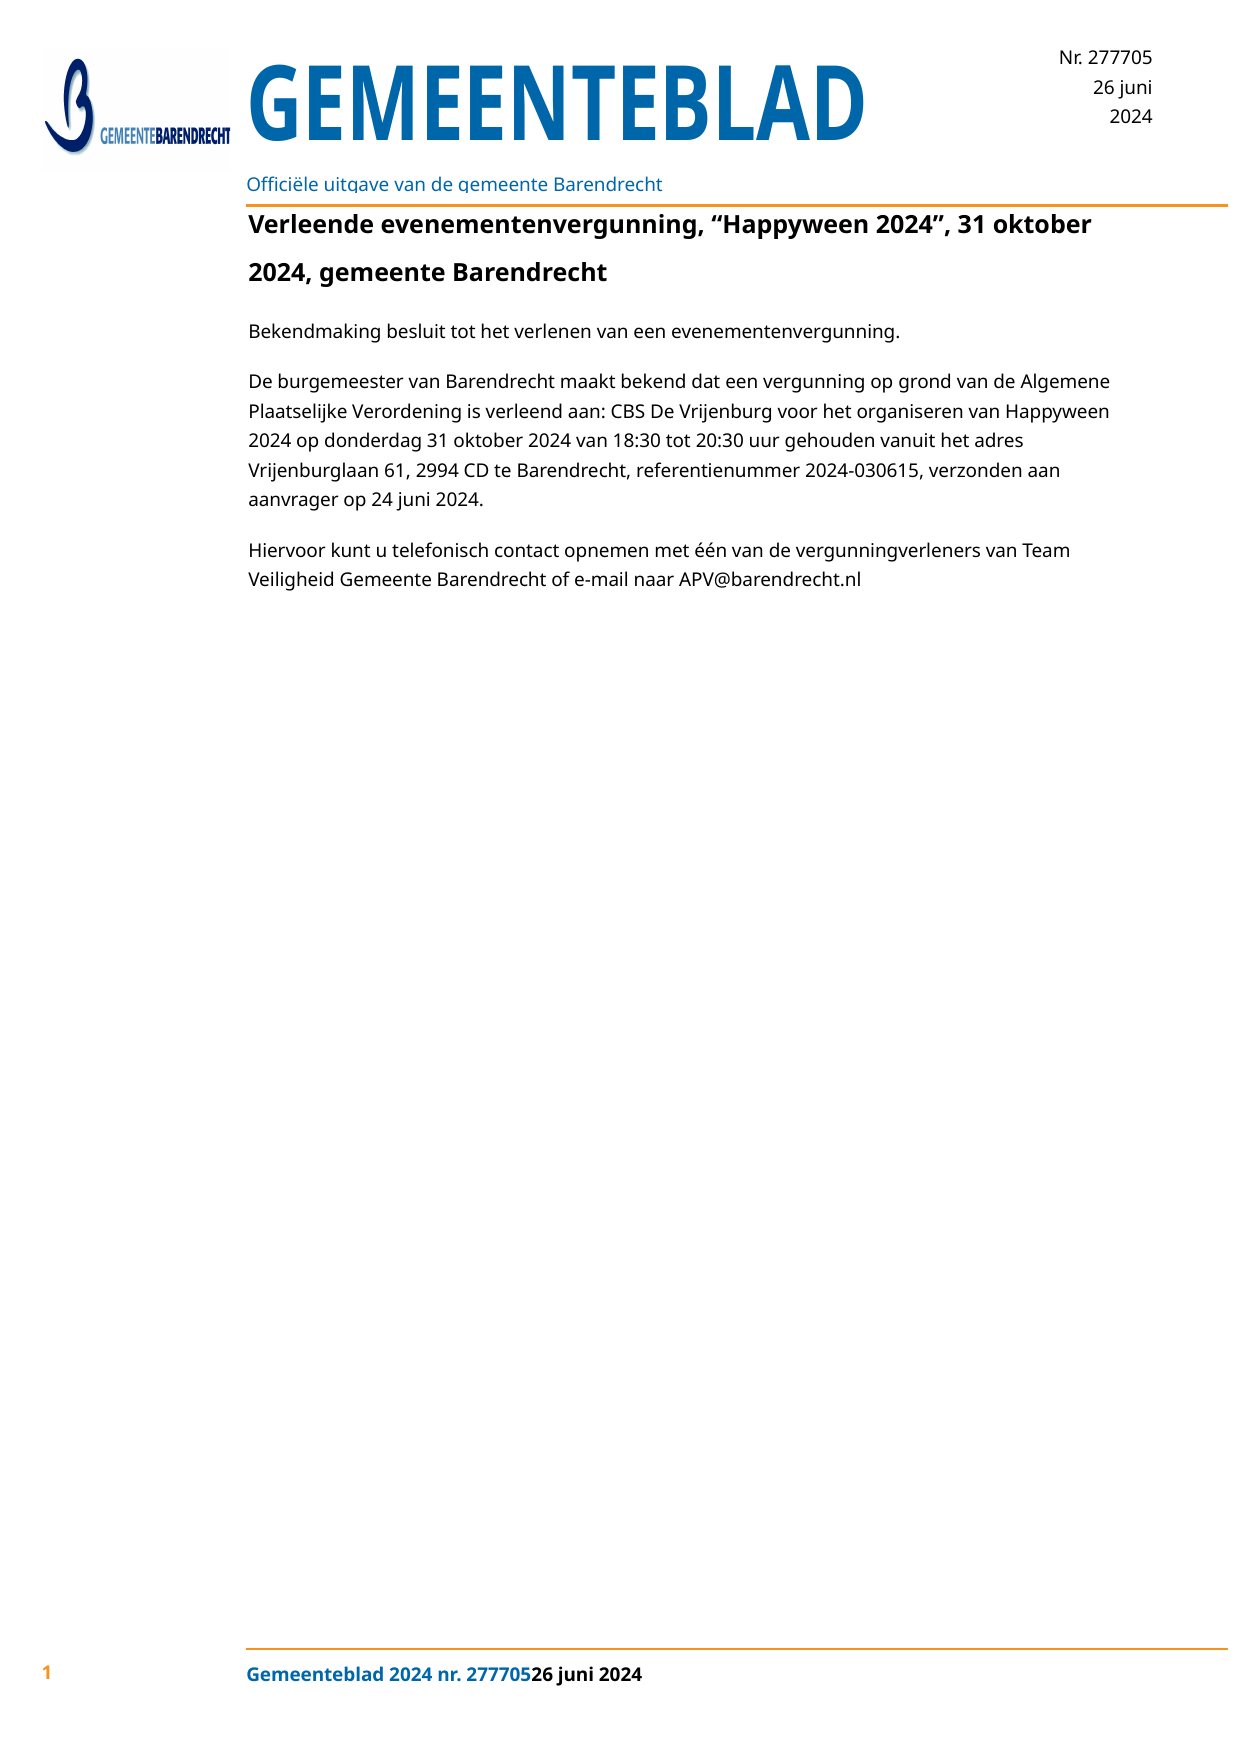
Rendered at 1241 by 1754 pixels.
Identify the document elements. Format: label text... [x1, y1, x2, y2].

text De burgemeester van Barendrecht maakt bekend dat een vergunning op grond van de Algemene Plaatselijke Verordening is verleend aan: CBS De Vrijenburg voor het organiseren van Happyween 2024 op donderdag 31 oktober 2024 van 18:30 tot 20:30 uur gehouden vanuit het adres Vrijenburglaan 61, 2994 CD te Barendrecht, referentienummer 2024-030615, verzonden aan aanvrager op 24 juni 2024. [248, 368, 1152, 512]
text Verleende evenementenvergunning, “Happyween 2024”, 31 oktober 2024, gemeente Barendrecht [248, 207, 1152, 288]
picture [41, 47, 231, 172]
text Bekendmaking besluit tot het verlenen van een evenementenvergunning. [248, 318, 1152, 344]
text Hiervoor kunt u telefonisch contact opnemen met één van de vergunningverleners van Team Veiligheid Gemeente Barendrecht of e-mail naar APV@barendrecht.nl [248, 537, 1152, 592]
